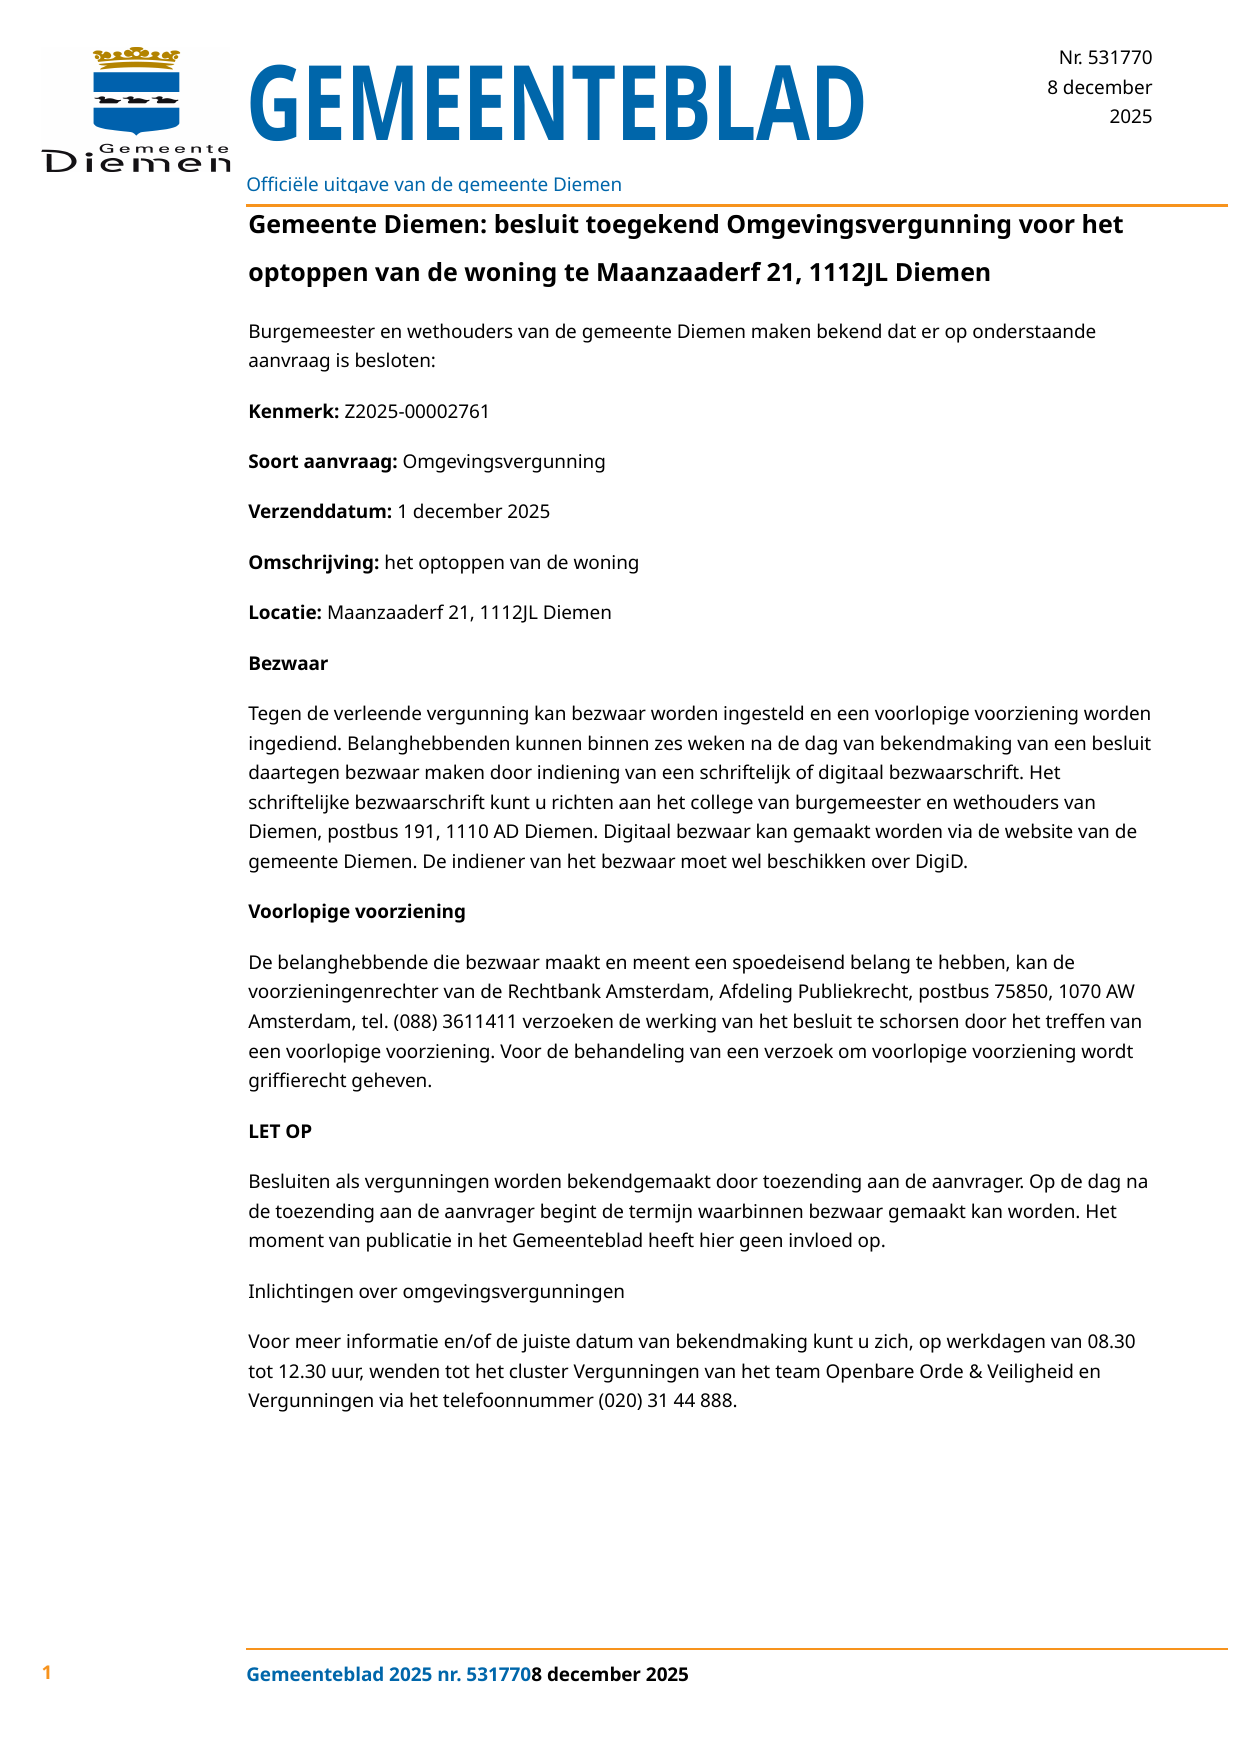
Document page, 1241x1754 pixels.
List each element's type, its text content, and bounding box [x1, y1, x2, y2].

text De belanghebbende die bezwaar maakt en meent een spoedeisend belang te hebben, kan de voorzieningenrechter van de Rechtbank Amsterdam, Afdeling Publiekrecht, postbus 75850, 1070 AW Amsterdam, tel. (088) 3611411 verzoeken de werking van het besluit te schorsen door het treffen van een voorlopige voorziening. Voor de behandeling van een verzoek om voorlopige voorziening wordt griffierecht geheven. [248, 949, 1152, 1093]
text Gemeente Diemen: besluit toegekend Omgevingsvergunning voor het optoppen van de woning te Maanzaaderf 21, 1112JL Diemen [248, 207, 1152, 288]
text Burgemeester en wethouders van de gemeente Diemen maken bekend dat er op onderstaande aanvraag is besloten: [248, 318, 1152, 373]
text Bezwaar [248, 650, 1152, 676]
text Kenmerk: Z2025-00002761 [248, 398, 1152, 424]
text Verzenddatum: 1 december 2025 [248, 499, 1152, 524]
text Voor meer informatie en/of de juiste datum van bekendmaking kunt u zich, op werkdagen van 08.30 tot 12.30 uur, wenden tot het cluster Vergunningen van het team Openbare Orde & Veiligheid en Vergunningen via het telefoonnummer (020) 31 44 888. [248, 1328, 1152, 1413]
text Locatie: Maanzaaderf 21, 1112JL Diemen [248, 599, 1152, 625]
text Voorlopige voorziening [248, 899, 1152, 924]
text Besluiten als vergunningen worden bekendgemaakt door toezending aan de aanvrager. Op de dag na de toezending aan de aanvrager begint de termijn waarbinnen bezwaar gemaakt kan worden. Het moment van publicatie in het Gemeenteblad heeft hier geen invloed op. [248, 1168, 1152, 1253]
picture [41, 47, 231, 172]
text Omschrijving: het optoppen van de woning [248, 549, 1152, 575]
text Inlichtingen over omgevingsvergunningen [248, 1278, 1152, 1304]
text Soort aanvraag: Omgevingsvergunning [248, 448, 1152, 474]
text Tegen de verleende vergunning kan bezwaar worden ingesteld en een voorlopige voorziening worden ingediend. Belanghebbenden kunnen binnen zes weken na de dag van bekendmaking van een besluit daartegen bezwaar maken door indiening van een schriftelijk of digitaal bezwaarschrift. Het schriftelijke bezwaarschrift kunt u richten aan het college van burgemeester en wethouders van Diemen, postbus 191, 1110 AD Diemen. Digitaal bezwaar kan gemaakt worden via de website van de gemeente Diemen. De indiener van het bezwaar moet wel beschikken over DigiD. [248, 700, 1152, 874]
text LET OP [248, 1118, 1152, 1144]
